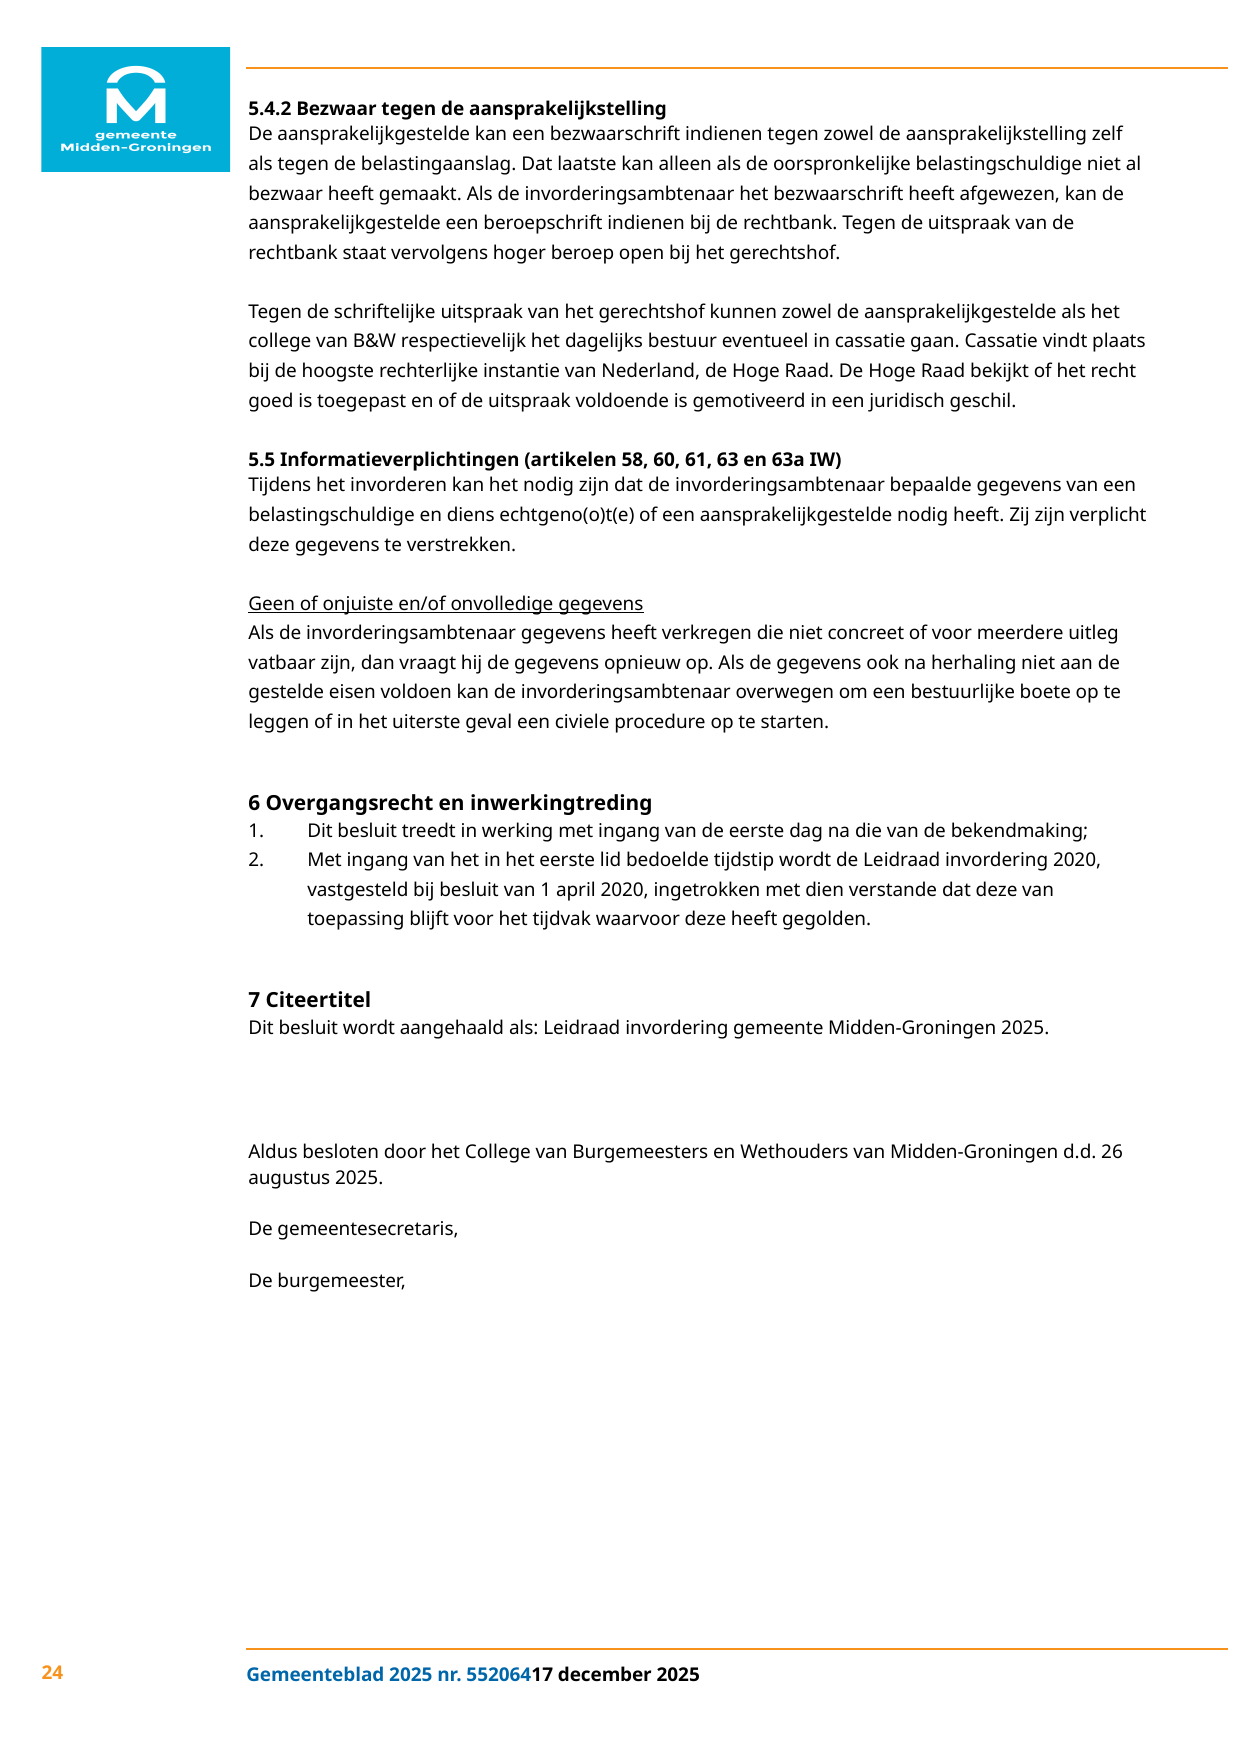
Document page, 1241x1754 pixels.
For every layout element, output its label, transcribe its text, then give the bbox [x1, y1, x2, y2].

text De burgemeester, [248, 1267, 1152, 1293]
text Geen of onjuiste en/of onvolledige gegevens [248, 590, 1152, 616]
list Dit besluit treedt in werking met ingang van de eerste dag na die van de bekendmaking; [248, 817, 1152, 842]
picture [108, 66, 164, 82]
text 5.5 Informatieverplichtingen (artikelen 58, 60, 61, 63 en 63a IW) [248, 446, 1152, 472]
text Tijdens het invorderen kan het nodig zijn dat de invorderingsambtenaar bepaalde gegevens van een belastingschuldige en diens echtgeno(o)t(e) of een aansprakelijkgestelde nodig heeft. Zij zijn verplicht deze gegevens te verstrekken. [248, 472, 1152, 557]
text 7 Citeertitel [248, 986, 1152, 1014]
text Dit besluit wordt aangehaald als: Leidraad invordering gemeente Midden-Groningen 2025. [248, 1014, 1152, 1040]
list Met ingang van het in het eerste lid bedoelde tijdstip wordt de Leidraad invordering 2020, vastgesteld bij besluit van 1 april 2020, ingetrokken met dien verstande dat deze van toepassing blijft voor het tijdvak waarvoor deze heeft gegolden. [248, 846, 1152, 931]
picture [184, 146, 190, 153]
text De aansprakelijkgestelde kan een bezwaarschrift indienen tegen zowel de aansprakelijkstelling zelf als tegen de belastingaanslag. Dat laatste kan alleen als de oorspronkelijke belastingschuldige niet al bezwaar heeft gemaakt. Als de invorderingsambtenaar het bezwaarschrift heeft afgewezen, kan de aansprakelijkgestelde een beroepschrift indienen bij de rechtbank. Tegen de uitspraak van de rechtbank staat vervolgens hoger beroep open bij het gerechtshof. [248, 121, 1152, 264]
text Als de invorderingsambtenaar gegevens heeft verkregen die niet concreet of voor meerdere uitleg vatbaar zijn, dan vraagt hij de gegevens opnieuw op. Als de gegevens ook na herhaling niet aan de gestelde eisen voldoen kan de invorderingsambtenaar overwegen om een bestuurlijke boete op te leggen of in het uiterste geval een civiele procedure op te starten. [248, 619, 1152, 734]
text 5.4.2 Bezwaar tegen de aansprakelijkstelling [248, 95, 1152, 121]
picture [107, 89, 165, 122]
text 6 Overgangsrecht en inwerkingtreding [248, 788, 1152, 817]
text De gemeentesecretaris, [248, 1216, 1152, 1241]
text Aldus besloten door het College van Burgemeesters en Wethouders van Midden-Groningen d.d. 26 augustus 2025. [248, 1138, 1152, 1190]
text Tegen de schriftelijke uitspraak van het gerechtshof kunnen zowel de aansprakelijkgestelde als het college van B&W respectievelijk het dagelijks bestuur eventueel in cassatie gaan. Cassatie vindt plaats bij de hoogste rechterlijke instantie van Nederland, de Hoge Raad. De Hoge Raad bekijkt of het recht goed is toegepast en of de uitspraak voldoende is gemotiveerd in een juridisch geschil. [248, 298, 1152, 412]
